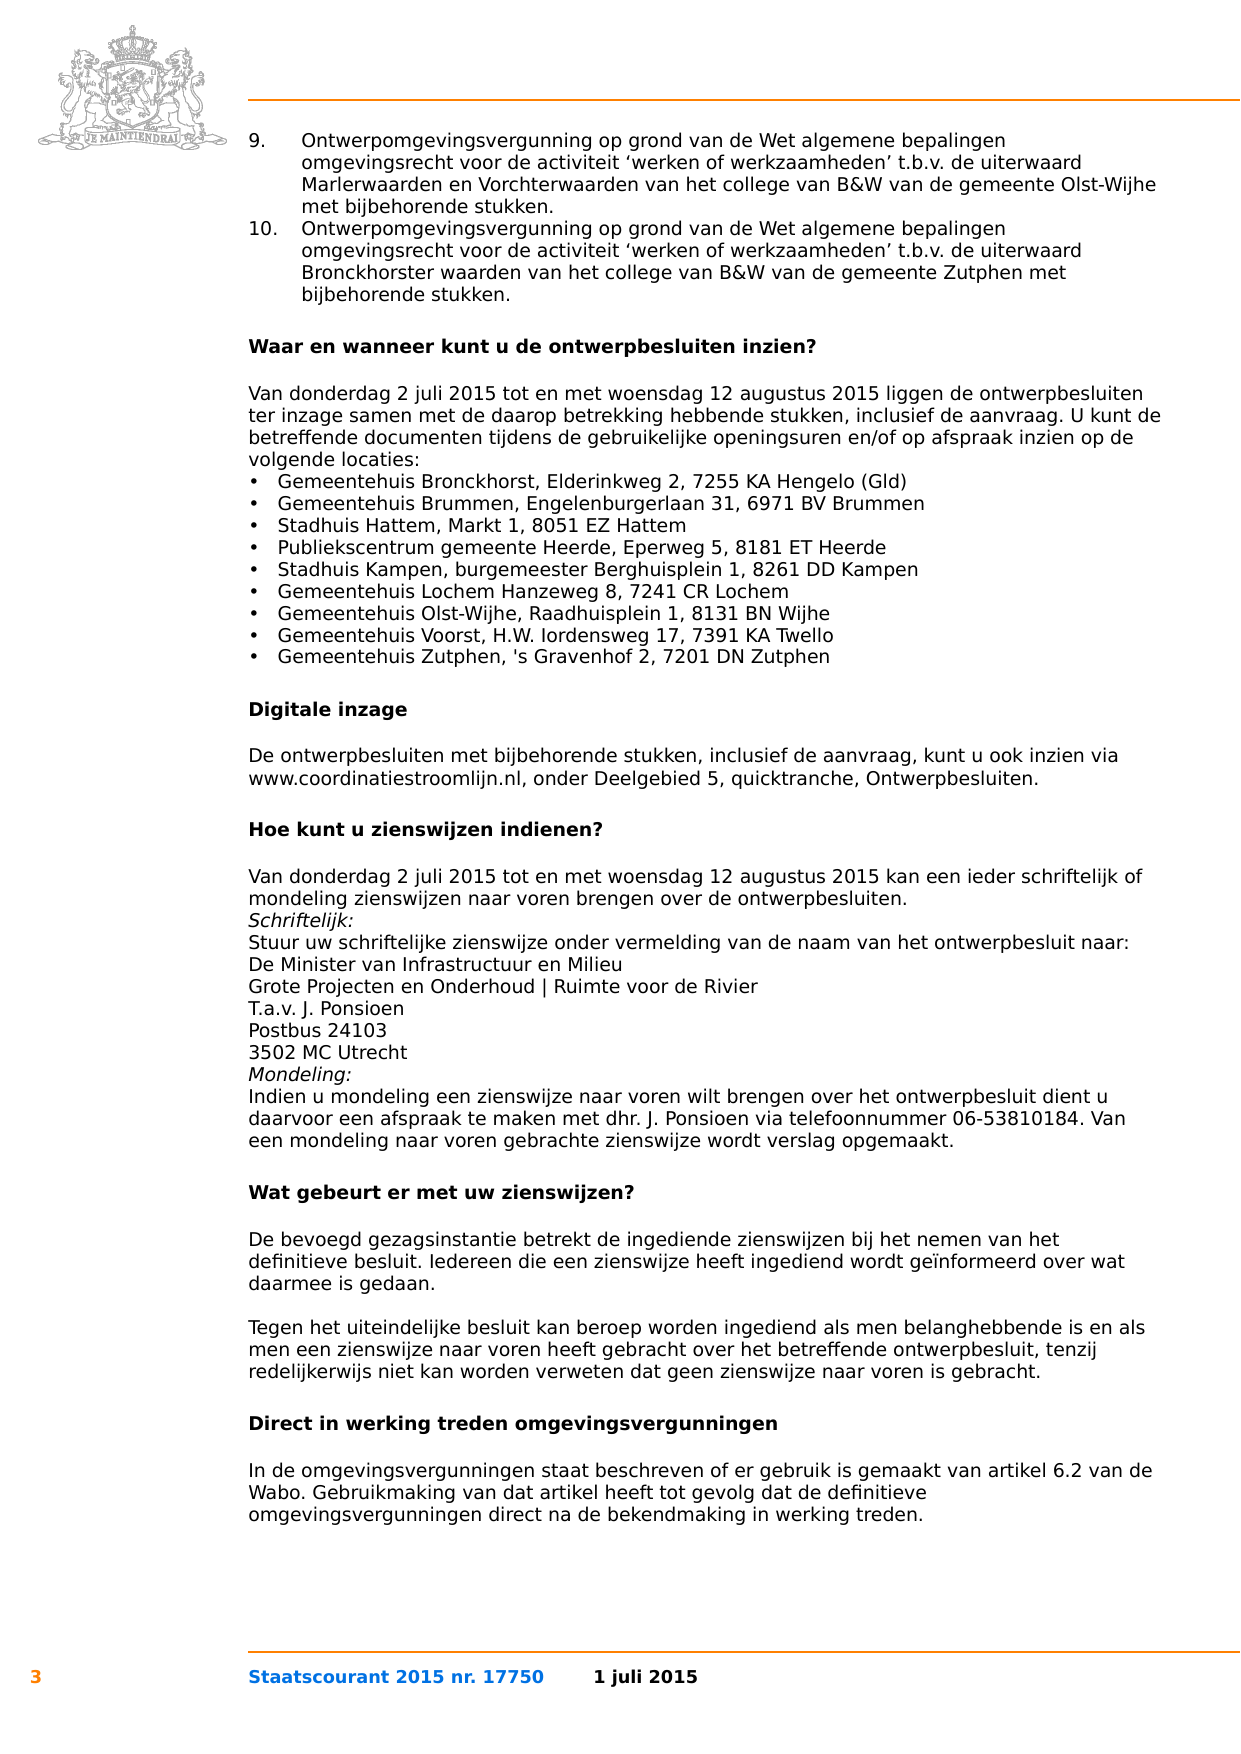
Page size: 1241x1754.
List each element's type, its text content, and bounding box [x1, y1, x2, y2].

text Stuur uw schriftelijke zienswijze onder vermelding van de naam van het ontwerpbesluit naar: [248, 932, 1163, 954]
text • Gemeentehuis Bronckhorst, Elderinkweg 2, 7255 KA Hengelo (Gld) [248, 471, 1163, 493]
subtitle Waar en wanneer kunt u de ontwerpbesluiten inzien? [248, 336, 1163, 358]
subtitle Direct in werking treden omgevingsvergunningen [248, 1413, 1163, 1435]
text Mondeling: [248, 1064, 1163, 1086]
text • Stadhuis Kampen, burgemeester Berghuisplein 1, 8261 DD Kampen [248, 558, 1163, 581]
text 9. Ontwerpomgevingsvergunning op grond van de Wet algemene bepalingen omgevingsrecht voor de activiteit ‘werken of werkzaamheden’ t.b.v. de uiterwaard Marlerwaarden en Vorchterwaarden van het college van B&W van de gemeente Olst-Wijhe met bijbehorende stukken. [248, 130, 1163, 218]
text Indien u mondeling een zienswijze naar voren wilt brengen over het ontwerpbesluit dient u daarvoor een afspraak te maken met dhr. J. Ponsioen via telefoonnummer 06-53810184. Van een mondeling naar voren gebrachte zienswijze wordt verslag opgemaakt. [248, 1086, 1163, 1152]
text • Stadhuis Hattem, Markt 1, 8051 EZ Hattem [248, 514, 1163, 537]
text • Publiekscentrum gemeente Heerde, Eperweg 5, 8181 ET Heerde [248, 537, 1163, 558]
text Grote Projecten en Onderhoud | Ruimte voor de Rivier [248, 976, 1163, 998]
picture [38, 25, 227, 150]
text • Gemeentehuis Voorst, H.W. Iordensweg 17, 7391 KA Twello [248, 624, 1163, 646]
text • Gemeentehuis Zutphen, 's Gravenhof 2, 7201 DN Zutphen [248, 646, 1163, 668]
text 3502 MC Utrecht [248, 1042, 1163, 1064]
subtitle Digitale inzage [248, 698, 1163, 720]
text • Gemeentehuis Brummen, Engelenburgerlaan 31, 6971 BV Brummen [248, 493, 1163, 514]
text Tegen het uiteindelijke besluit kan beroep worden ingediend als men belanghebbende is en als men een zienswijze naar voren heeft gebracht over het betreffende ontwerpbesluit, tenzij redelijkerwijs niet kan worden verweten dat geen zienswijze naar voren is gebracht. [248, 1317, 1163, 1383]
text De bevoegd gezagsinstantie betrekt de ingediende zienswijzen bij het nemen van het definitieve besluit. Iedereen die een zienswijze heeft ingediend wordt geïnformeerd over wat daarmee is gedaan. [248, 1229, 1163, 1295]
text In de omgevingsvergunningen staat beschreven of er gebruik is gemaakt van artikel 6.2 van de Wabo. Gebruikmaking van dat artikel heeft tot gevolg dat de definitieve omgevingsvergunningen direct na de bekendmaking in werking treden. [248, 1460, 1163, 1526]
text De Minister van Infrastructuur en Milieu [248, 954, 1163, 976]
text • Gemeentehuis Lochem Hanzeweg 8, 7241 CR Lochem [248, 581, 1163, 602]
subtitle Hoe kunt u zienswijzen indienen? [248, 819, 1163, 841]
text 10. Ontwerpomgevingsvergunning op grond van de Wet algemene bepalingen omgevingsrecht voor de activiteit ‘werken of werkzaamheden’ t.b.v. de uiterwaard Bronckhorster waarden van het college van B&W van de gemeente Zutphen met bijbehorende stukken. [248, 218, 1163, 306]
text Schriftelijk: [248, 910, 1163, 932]
text De ontwerpbesluiten met bijbehorende stukken, inclusief de aanvraag, kunt u ook inzien via www.coordinatiestroomlijn.nl, onder Deelgebied 5, quicktranche, Ontwerpbesluiten. [248, 745, 1163, 789]
text Van donderdag 2 juli 2015 tot en met woensdag 12 augustus 2015 kan een ieder schriftelijk of mondeling zienswijzen naar voren brengen over de ontwerpbesluiten. [248, 866, 1163, 910]
text • Gemeentehuis Olst-Wijhe, Raadhuisplein 1, 8131 BN Wijhe [248, 602, 1163, 624]
text Van donderdag 2 juli 2015 tot en met woensdag 12 augustus 2015 liggen de ontwerpbesluiten ter inzage samen met de daarop betrekking hebbende stukken, inclusief de aanvraag. U kunt de betreffende documenten tijdens de gebruikelijke openingsuren en/of op afspraak inzien op de volgende locaties: [248, 383, 1163, 471]
text T.a.v. J. Ponsioen [248, 998, 1163, 1020]
subtitle Wat gebeurt er met uw zienswijzen? [248, 1182, 1163, 1204]
text Postbus 24103 [248, 1020, 1163, 1042]
